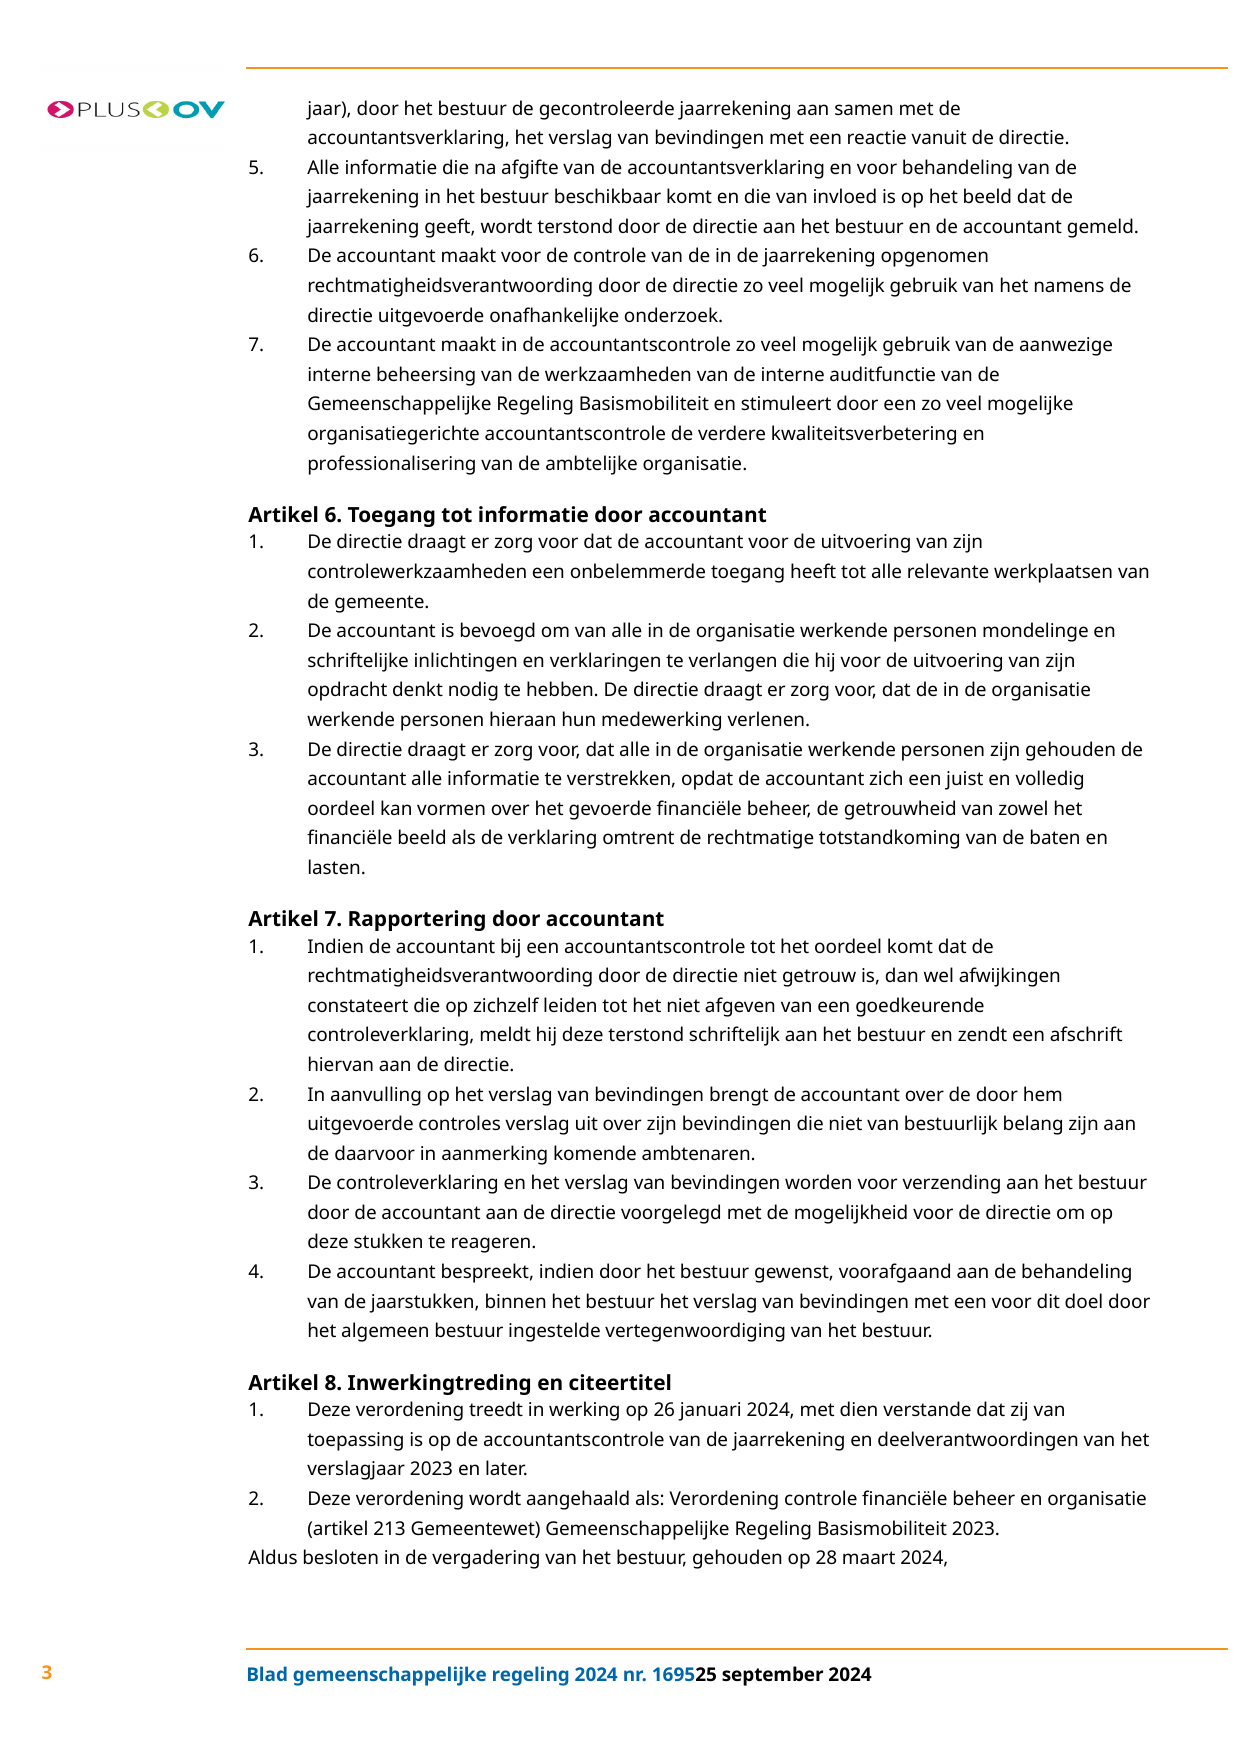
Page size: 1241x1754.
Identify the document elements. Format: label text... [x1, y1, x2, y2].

list De accountant maakt in de accountantscontrole zo veel mogelijk gebruik van de aanwezige interne beheersing van de werkzaamheden van de interne auditfunctie van de Gemeenschappelijke Regeling Basismobiliteit en stimuleert door een zo veel mogelijke organisatiegerichte accountantscontrole de verdere kwaliteitsverbetering en professionalisering van de ambtelijke organisatie. [248, 331, 1152, 476]
list De accountant is bevoegd om van alle in de organisatie werkende personen mondelinge en schriftelijke inlichtingen en verklaringen te verlangen die hij voor de uitvoering van zijn opdracht denkt nodig te hebben. De directie draagt er zorg voor, dat de in de organisatie werkende personen hieraan hun medewerking verlenen. [248, 617, 1152, 732]
list Deze verordening treedt in werking op 26 januari 2024, met dien verstande dat zij van toepassing is op de accountantscontrole van de jaarrekening en deelverantwoordingen van het verslagjaar 2023 en later. [248, 1396, 1152, 1481]
list In aanvulling op het verslag van bevindingen brengt de accountant over de door hem uitgevoerde controles verslag uit over zijn bevindingen die niet van bestuurlijk belang zijn aan de daarvoor in aanmerking komende ambtenaren. [248, 1081, 1152, 1166]
picture [41, 47, 231, 172]
list Indien de accountant bij een accountantscontrole tot het oordeel komt dat de rechtmatigheidsverantwoording door de directie niet getrouw is, dan wel afwijkingen constateert die op zichzelf leiden tot het niet afgeven van een goedkeurende controleverklaring, meldt hij deze terstond schriftelijk aan het bestuur en zendt een afschrift hiervan aan de directie. [248, 933, 1152, 1077]
list jaar), door het bestuur de gecontroleerde jaarrekening aan samen met de accountantsverklaring, het verslag van bevindingen met een reactie vanuit de directie. [248, 95, 1152, 150]
text Artikel 6. Toegang tot informatie door accountant [248, 500, 1152, 529]
list De directie draagt er zorg voor dat de accountant voor de uitvoering van zijn controlewerkzaamheden een onbelemmerde toegang heeft tot alle relevante werkplaatsen van de gemeente. [248, 529, 1152, 613]
text Aldus besloten in de vergadering van het bestuur, gehouden op 28 maart 2024, [248, 1544, 1152, 1570]
list Alle informatie die na afgifte van de accountantsverklaring en voor behandeling van de jaarrekening in het bestuur beschikbaar komt en die van invloed is op het beeld dat de jaarrekening geeft, wordt terstond door de directie aan het bestuur en de accountant gemeld. [248, 154, 1152, 239]
list Deze verordening wordt aangehaald als: Verordening controle financiële beheer en organisatie (artikel 213 Gemeentewet) Gemeenschappelijke Regeling Basismobiliteit 2023. [248, 1485, 1152, 1540]
list De accountant maakt voor de controle van de in de jaarrekening opgenomen rechtmatigheidsverantwoording door de directie zo veel mogelijk gebruik van het namens de directie uitgevoerde onafhankelijke onderzoek. [248, 243, 1152, 328]
text Artikel 7. Rapportering door accountant [248, 904, 1152, 933]
list De directie draagt er zorg voor, dat alle in de organisatie werkende personen zijn gehouden de accountant alle informatie te verstrekken, opdat de accountant zich een juist en volledig oordeel kan vormen over het gevoerde financiële beheer, de getrouwheid van zowel het financiële beeld als de verklaring omtrent de rechtmatige totstandkoming van de baten en lasten. [248, 736, 1152, 880]
list De controleverklaring en het verslag van bevindingen worden voor verzending aan het bestuur door de accountant aan de directie voorgelegd met de mogelijkheid voor de directie om op deze stukken te reageren. [248, 1169, 1152, 1254]
text Artikel 8. Inwerkingtreding en citeertitel [248, 1368, 1152, 1396]
list De accountant bespreekt, indien door het bestuur gewenst, voorafgaand aan de behandeling van de jaarstukken, binnen het bestuur het verslag van bevindingen met een voor dit doel door het algemeen bestuur ingestelde vertegenwoordiging van het bestuur. [248, 1258, 1152, 1343]
